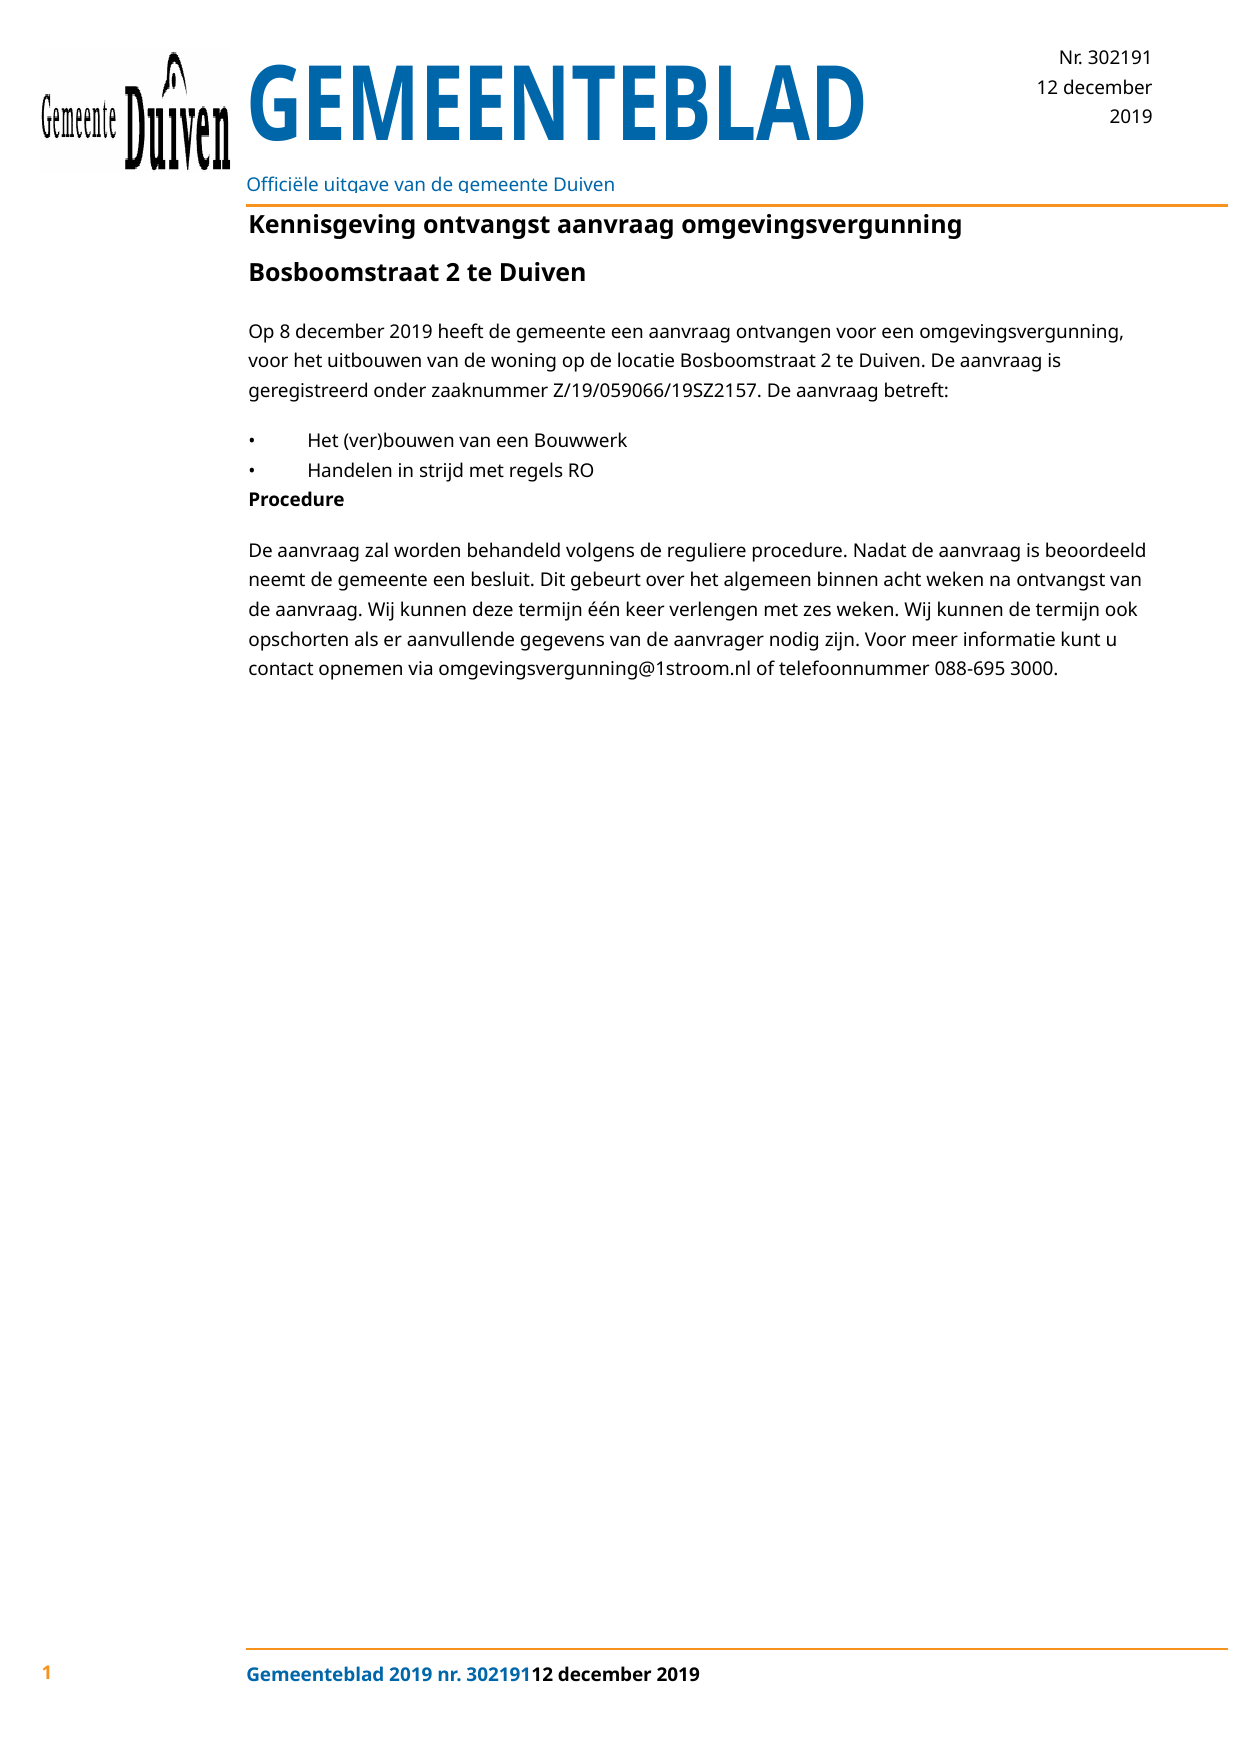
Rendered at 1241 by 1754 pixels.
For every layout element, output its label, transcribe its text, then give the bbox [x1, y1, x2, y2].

text Op 8 december 2019 heeft de gemeente een aanvraag ontvangen voor een omgevingsvergunning, voor het uitbouwen van de woning op de locatie Bosboomstraat 2 te Duiven. De aanvraag is geregistreerd onder zaaknummer Z/19/059066/19SZ2157. De aanvraag betreft: [248, 318, 1152, 403]
text Kennisgeving ontvangst aanvraag omgevingsvergunning Bosboomstraat 2 te Duiven [248, 207, 1152, 288]
list Het (ver)bouwen van een Bouwwerk [248, 427, 1152, 453]
picture [41, 47, 231, 172]
list Handelen in strijd met regels RO [248, 457, 1152, 483]
text Procedure [248, 487, 1152, 512]
text De aanvraag zal worden behandeld volgens de reguliere procedure. Nadat de aanvraag is beoordeeld neemt de gemeente een besluit. Dit gebeurt over het algemeen binnen acht weken na ontvangst van de aanvraag. Wij kunnen deze termijn één keer verlengen met zes weken. Wij kunnen de termijn ook opschorten als er aanvullende gegevens van de aanvrager nodig zijn. Voor meer informatie kunt u contact opnemen via omgevingsvergunning@1stroom.nl of telefoonnummer 088-695 3000. [248, 537, 1152, 681]
